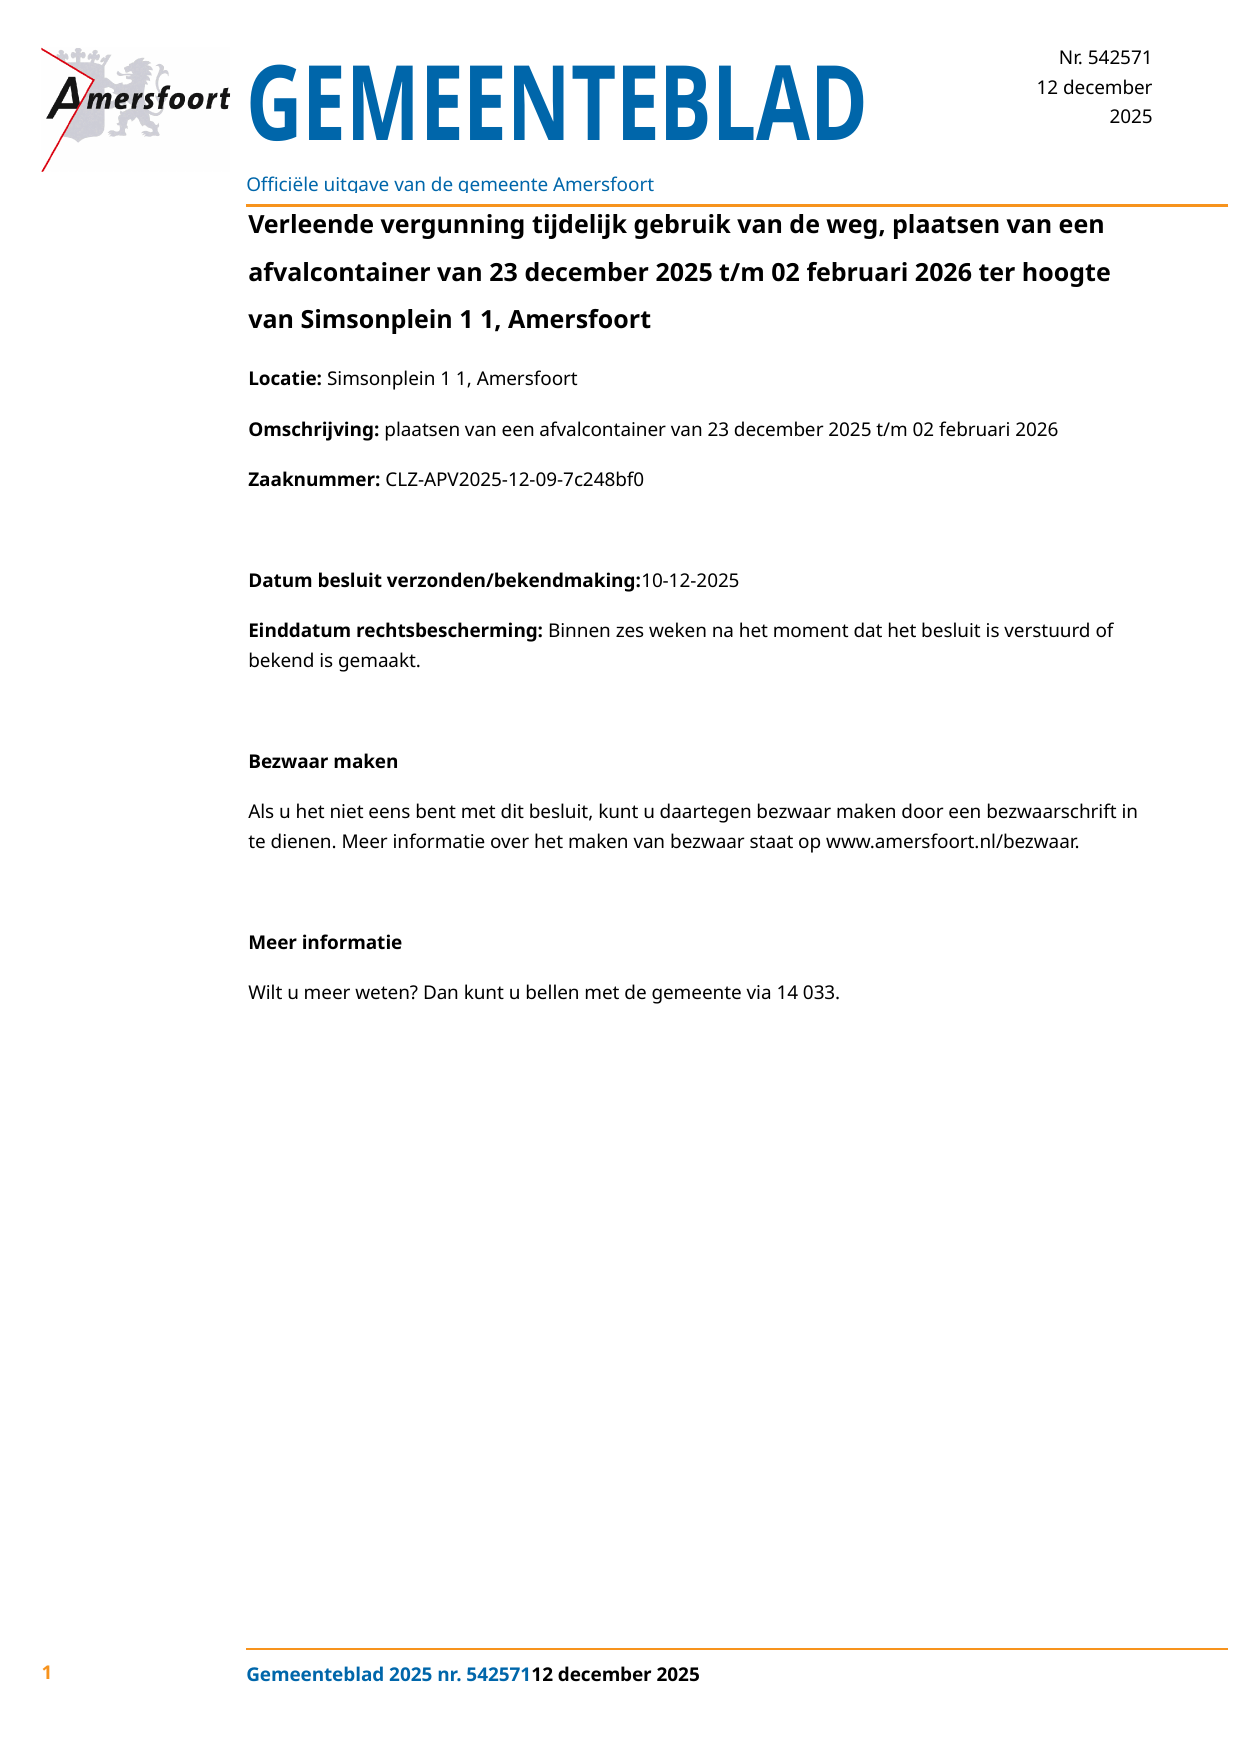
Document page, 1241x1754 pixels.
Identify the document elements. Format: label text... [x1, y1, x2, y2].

text Zaaknummer: CLZ-APV2025-12-09-7c248bf0 [248, 466, 1152, 492]
text Bezwaar maken [248, 748, 1152, 774]
text Wilt u meer weten? Dan kunt u bellen met de gemeente via 14 033. [248, 979, 1152, 1005]
text Verleende vergunning tijdelijk gebruik van de weg, plaatsen van een afvalcontainer van 23 december 2025 t/m 02 februari 2026 ter hoogte van Simsonplein 1 1, Amersfoort [248, 207, 1152, 336]
text Einddatum rechtsbescherming: Binnen zes weken na het moment dat het besluit is verstuurd of bekend is gemaakt. [248, 618, 1152, 673]
text Als u het niet eens bent met dit besluit, kunt u daartegen bezwaar maken door een bezwaarschrift in te dienen. Meer informatie over het maken van bezwaar staat op www.amersfoort.nl/bezwaar. [248, 798, 1152, 854]
text Datum besluit verzonden/bekendmaking:10-12-2025 [248, 567, 1152, 593]
picture [41, 47, 231, 172]
text Meer informatie [248, 929, 1152, 954]
text Omschrijving: plaatsen van een afvalcontainer van 23 december 2025 t/m 02 februari 2026 [248, 416, 1152, 442]
text Locatie: Simsonplein 1 1, Amersfoort [248, 366, 1152, 391]
